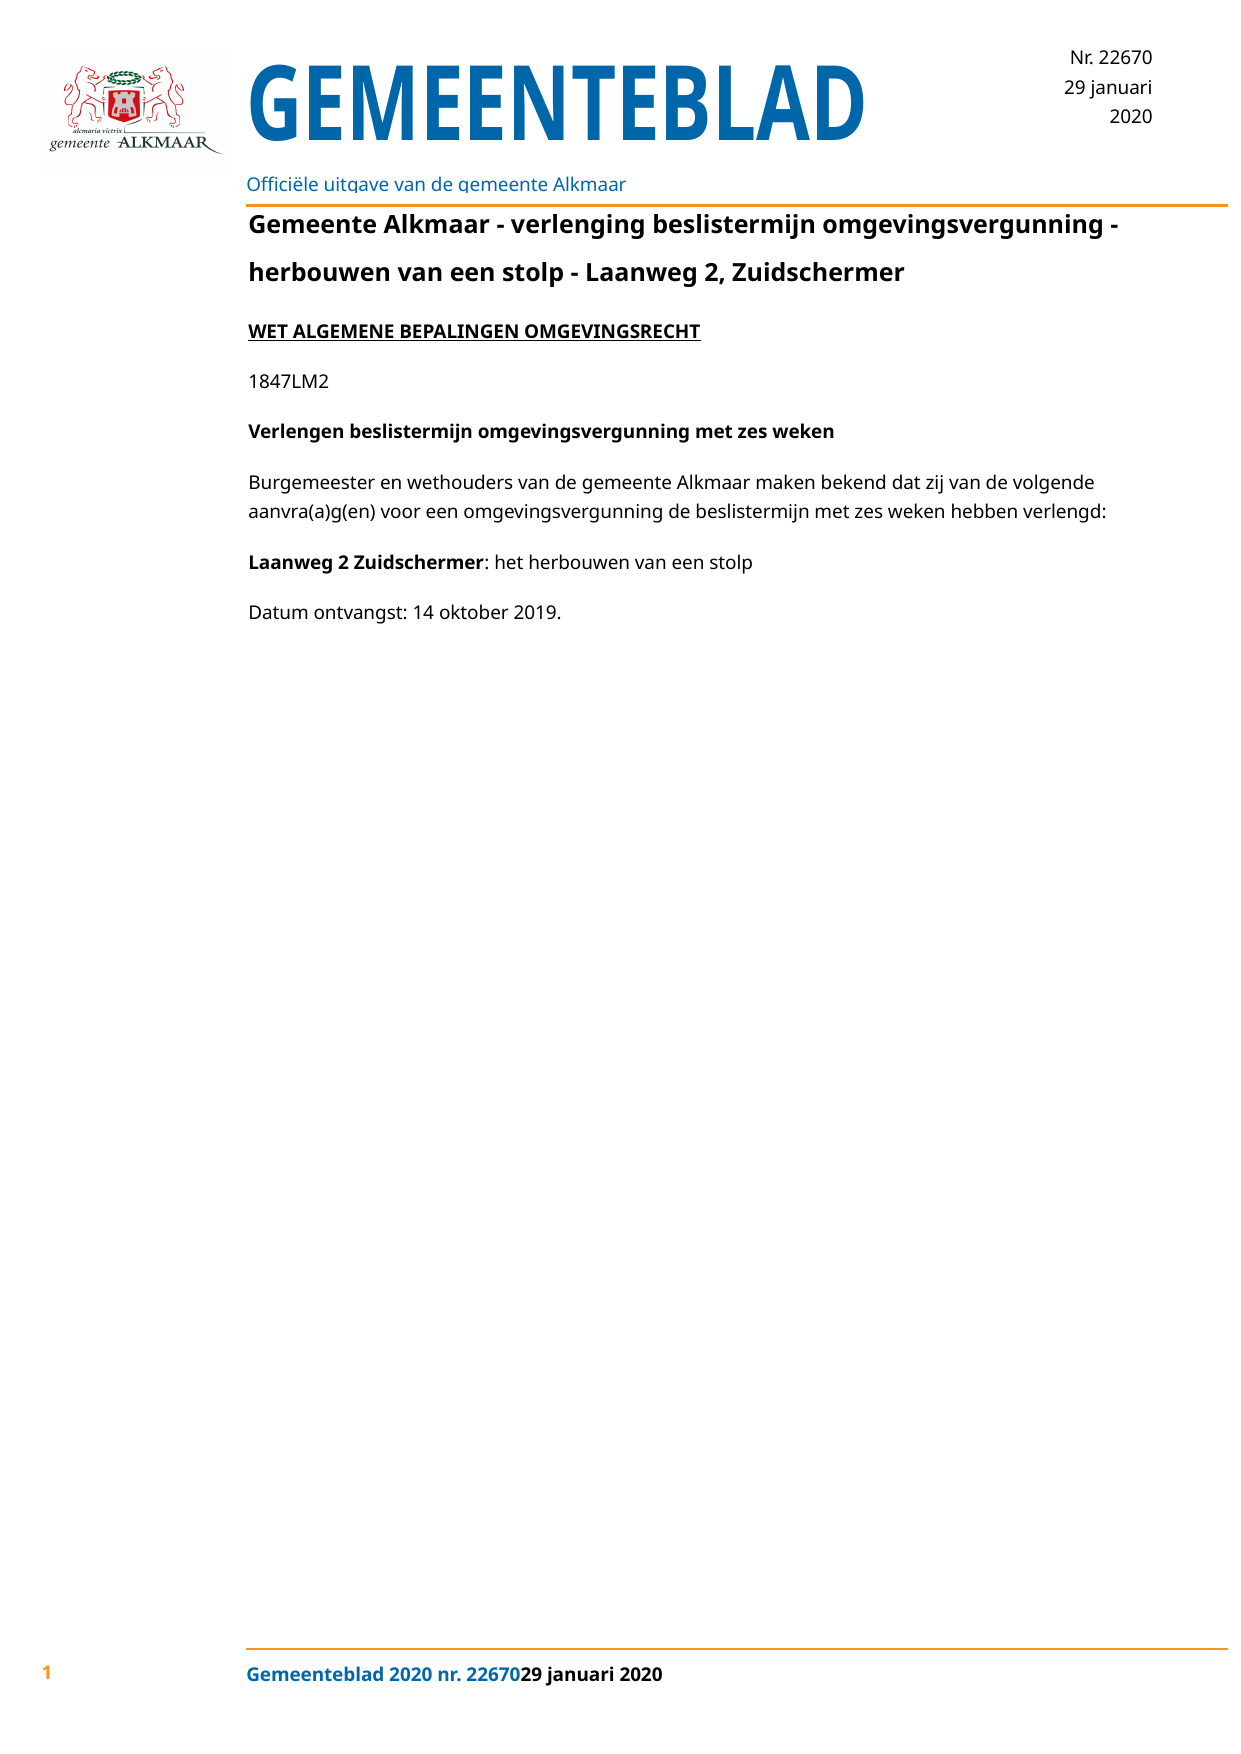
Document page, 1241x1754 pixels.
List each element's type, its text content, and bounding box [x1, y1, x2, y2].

text Gemeente Alkmaar - verlenging beslistermijn omgevingsvergunning - herbouwen van een stolp - Laanweg 2, Zuidschermer [248, 207, 1152, 288]
text WET ALGEMENE BEPALINGEN OMGEVINGSRECHT [248, 318, 1152, 344]
text Verlengen beslistermijn omgevingsvergunning met zes weken [248, 419, 1152, 444]
text Datum ontvangst: 14 oktober 2019. [248, 599, 1152, 625]
text Burgemeester en wethouders van de gemeente Alkmaar maken bekend dat zij van de volgende aanvra(a)g(en) voor een omgevingsvergunning de beslistermijn met zes weken hebben verlengd: [248, 469, 1152, 524]
picture [41, 47, 231, 172]
text 1847LM2 [248, 368, 1152, 394]
text Laanweg 2 Zuidschermer: het herbouwen van een stolp [248, 549, 1152, 575]
